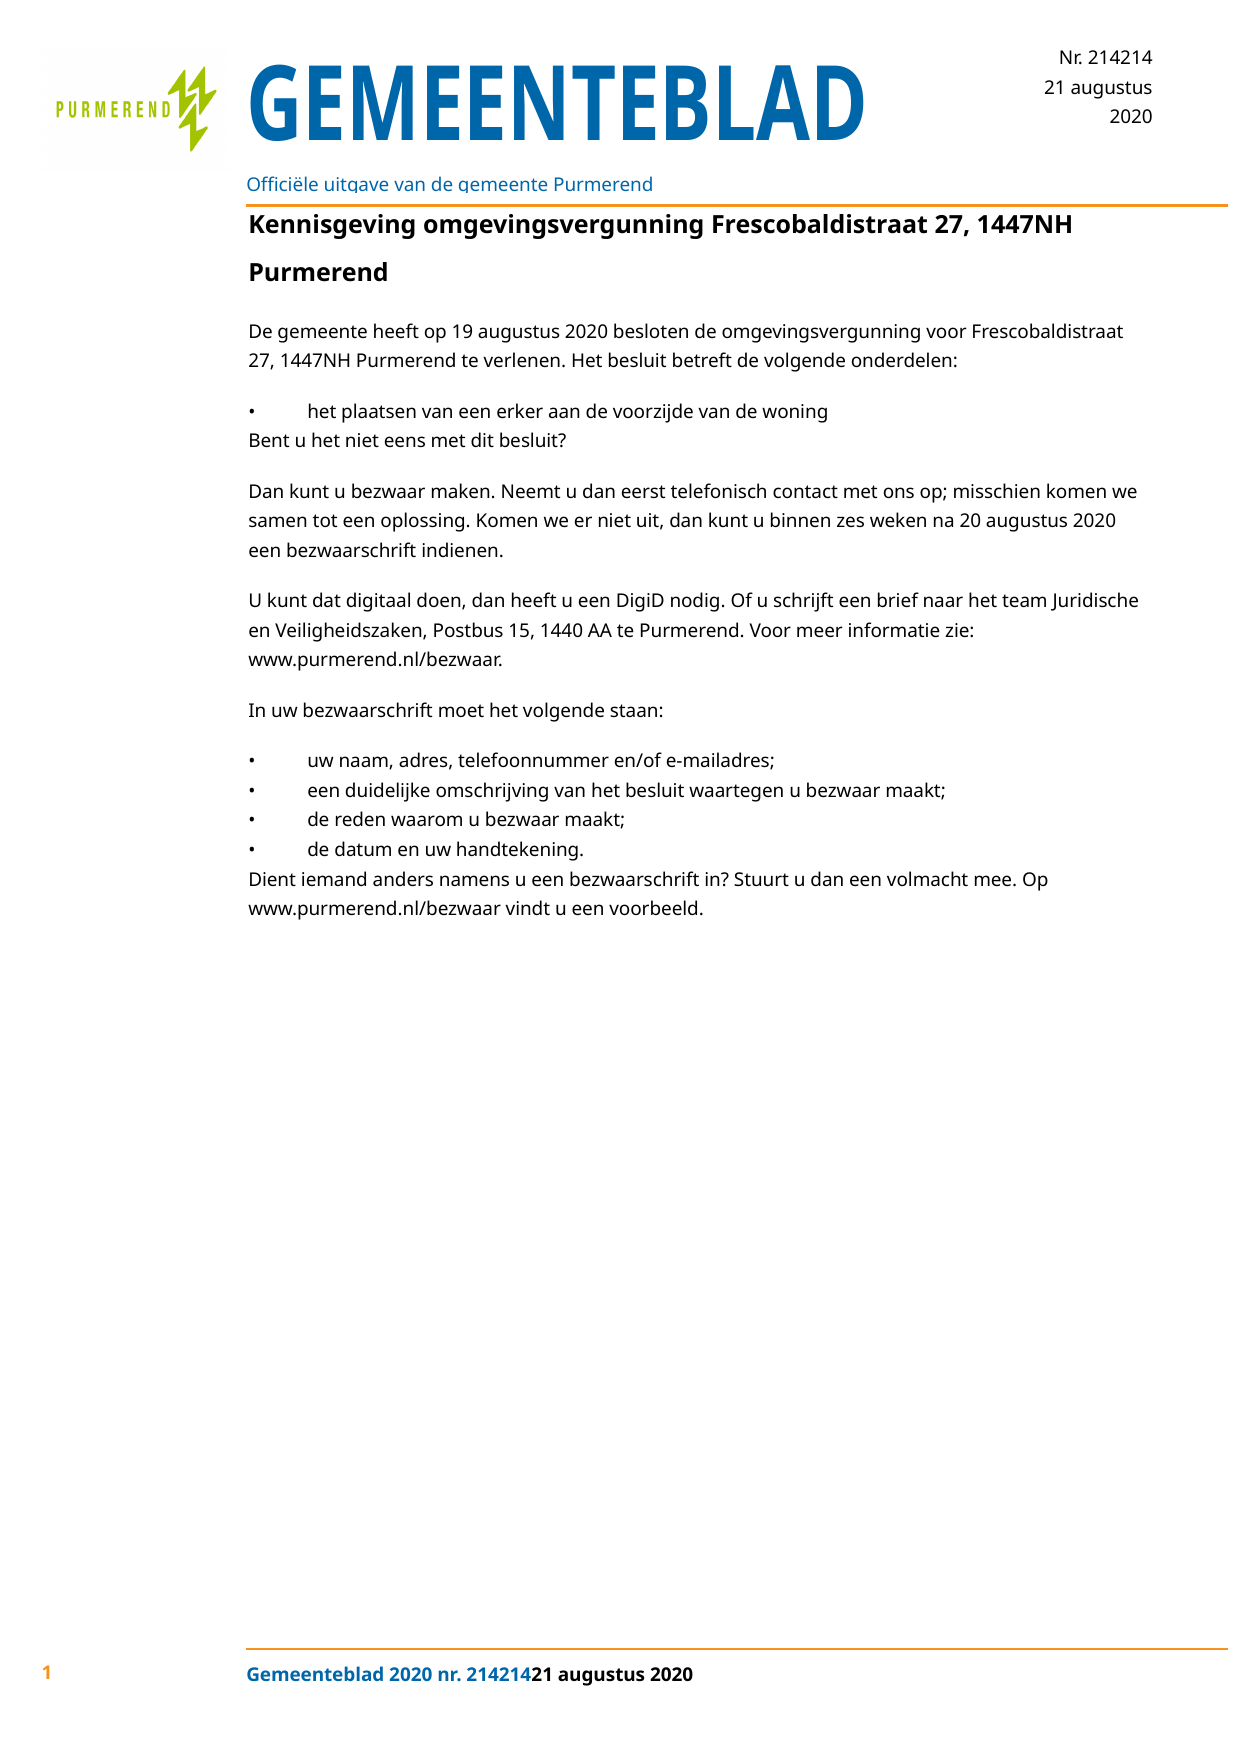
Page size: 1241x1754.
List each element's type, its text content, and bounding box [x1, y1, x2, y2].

text U kunt dat digitaal doen, dan heeft u een DigiD nodig. Of u schrijft een brief naar het team Juridische en Veiligheidszaken, Postbus 15, 1440 AA te Purmerend. Voor meer informatie zie: www.purmerend.nl/bezwaar. [248, 587, 1152, 672]
text Bent u het niet eens met dit besluit? [248, 427, 1152, 453]
text De gemeente heeft op 19 augustus 2020 besloten de omgevingsvergunning voor Frescobaldistraat 27, 1447NH Purmerend te verlenen. Het besluit betreft de volgende onderdelen: [248, 318, 1152, 373]
text In uw bezwaarschrift moet het volgende staan: [248, 697, 1152, 723]
picture [41, 47, 231, 172]
text Dan kunt u bezwaar maken. Neemt u dan eerst telefonisch contact met ons op; misschien komen we samen tot een oplossing. Komen we er niet uit, dan kunt u binnen zes weken na 20 augustus 2020 een bezwaarschrift indienen. [248, 478, 1152, 563]
list de reden waarom u bezwaar maakt; [248, 807, 1152, 832]
text Dient iemand anders namens u een bezwaarschrift in? Stuurt u dan een volmacht mee. Op www.purmerend.nl/bezwaar vindt u een voorbeeld. [248, 866, 1152, 921]
list de datum en uw handtekening. [248, 836, 1152, 862]
text Kennisgeving omgevingsvergunning Frescobaldistraat 27, 1447NH Purmerend [248, 207, 1152, 288]
list het plaatsen van een erker aan de voorzijde van de woning [248, 398, 1152, 424]
list een duidelijke omschrijving van het besluit waartegen u bezwaar maakt; [248, 777, 1152, 803]
list uw naam, adres, telefoonnummer en/of e-mailadres; [248, 747, 1152, 773]
